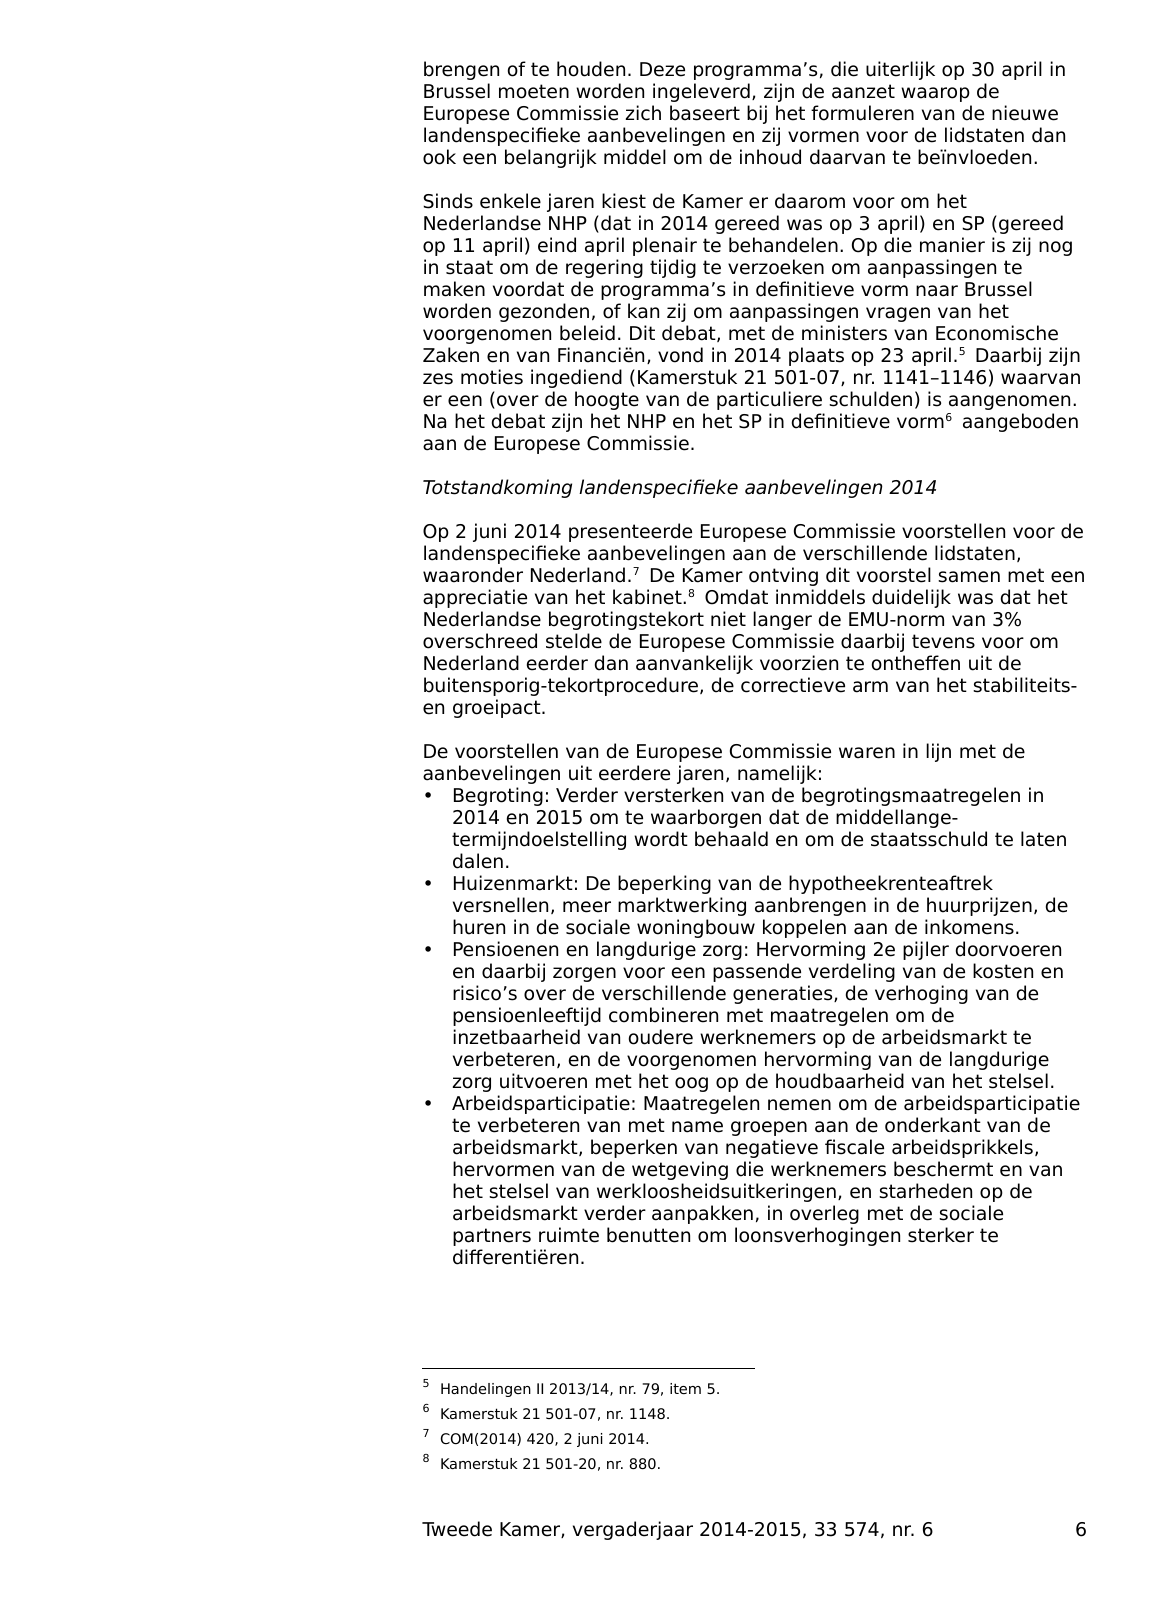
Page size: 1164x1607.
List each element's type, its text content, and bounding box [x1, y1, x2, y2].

text De voorstellen van de Europese Commissie waren in lijn met de aanbevelingen uit eerdere jaren, namelijk: [422, 741, 1087, 785]
text • Huizenmarkt: De beperking van de hypotheekrenteaftrek versnellen, meer marktwerking aanbrengen in de huurprijzen, de huren in de sociale woningbouw koppelen aan de inkomens. [422, 873, 1087, 939]
text • Arbeidsparticipatie: Maatregelen nemen om de arbeidsparticipatie te verbeteren van met name groepen aan de onderkant van de arbeidsmarkt, beperken van negatieve fiscale arbeidsprikkels, hervormen van de wetgeving die werknemers beschermt en van het stelsel van werkloosheidsuitkeringen, en starheden op de arbeidsmarkt verder aanpakken, in overleg met de sociale partners ruimte benutten om loonsverhogingen sterker te differentiëren. [422, 1093, 1087, 1269]
text Kamerstuk 21 501-07, nr. 1148. [422, 1402, 1087, 1424]
subtitle Totstandkoming landenspecifieke aanbevelingen 2014 [422, 477, 1087, 499]
text brengen of te houden. Deze programma’s, die uiterlijk op 30 april in Brussel moeten worden ingeleverd, zijn de aanzet waarop de Europese Commissie zich baseert bij het formuleren van de nieuwe landenspecifieke aanbevelingen en zij vormen voor de lidstaten dan ook een belangrijk middel om de inhoud daarvan te beïnvloeden. [422, 59, 1087, 169]
text Handelingen II 2013/14, nr. 79, item 5. [422, 1377, 1087, 1399]
text COM(2014) 420, 2 juni 2014. [422, 1427, 1087, 1449]
text Op 2 juni 2014 presenteerde Europese Commissie voorstellen voor de landenspecifieke aanbevelingen aan de verschillende lidstaten, waaronder Nederland. De Kamer ontving dit voorstel samen met een appreciatie van het kabinet. Omdat inmiddels duidelijk was dat het Nederlandse begrotingstekort niet langer de EMU-norm van 3% overschreed stelde de Europese Commissie daarbij tevens voor om Nederland eerder dan aanvankelijk voorzien te ontheffen uit de buitensporig-tekortprocedure, de correctieve arm van het stabiliteits- en groeipact. [422, 521, 1087, 719]
text Kamerstuk 21 501-20, nr. 880. [422, 1452, 1087, 1474]
text • Begroting: Verder versterken van de begrotingsmaatregelen in 2014 en 2015 om te waarborgen dat de middellange-termijndoelstelling wordt behaald en om de staatsschuld te laten dalen. [422, 785, 1087, 873]
text Sinds enkele jaren kiest de Kamer er daarom voor om het Nederlandse NHP (dat in 2014 gereed was op 3 april) en SP (gereed op 11 april) eind april plenair te behandelen. Op die manier is zij nog in staat om de regering tijdig te verzoeken om aanpassingen te maken voordat de programma’s in definitieve vorm naar Brussel worden gezonden, of kan zij om aanpassingen vragen van het voorgenomen beleid. Dit debat, met de ministers van Economische Zaken en van Financiën, vond in 2014 plaats op 23 april. Daarbij zijn zes moties ingediend (Kamerstuk 21 501-07, nr. 1141–1146) waarvan er een (over de hoogte van de particuliere schulden) is aangenomen. Na het debat zijn het NHP en het SP in definitieve vorm aangeboden aan de Europese Commissie. [422, 191, 1087, 455]
text • Pensioenen en langdurige zorg: Hervorming 2e pijler doorvoeren en daarbij zorgen voor een passende verdeling van de kosten en risico’s over de verschillende generaties, de verhoging van de pensioenleeftijd combineren met maatregelen om de inzetbaarheid van oudere werknemers op de arbeidsmarkt te verbeteren, en de voorgenomen hervorming van de langdurige zorg uitvoeren met het oog op de houdbaarheid van het stelsel. [422, 939, 1087, 1093]
